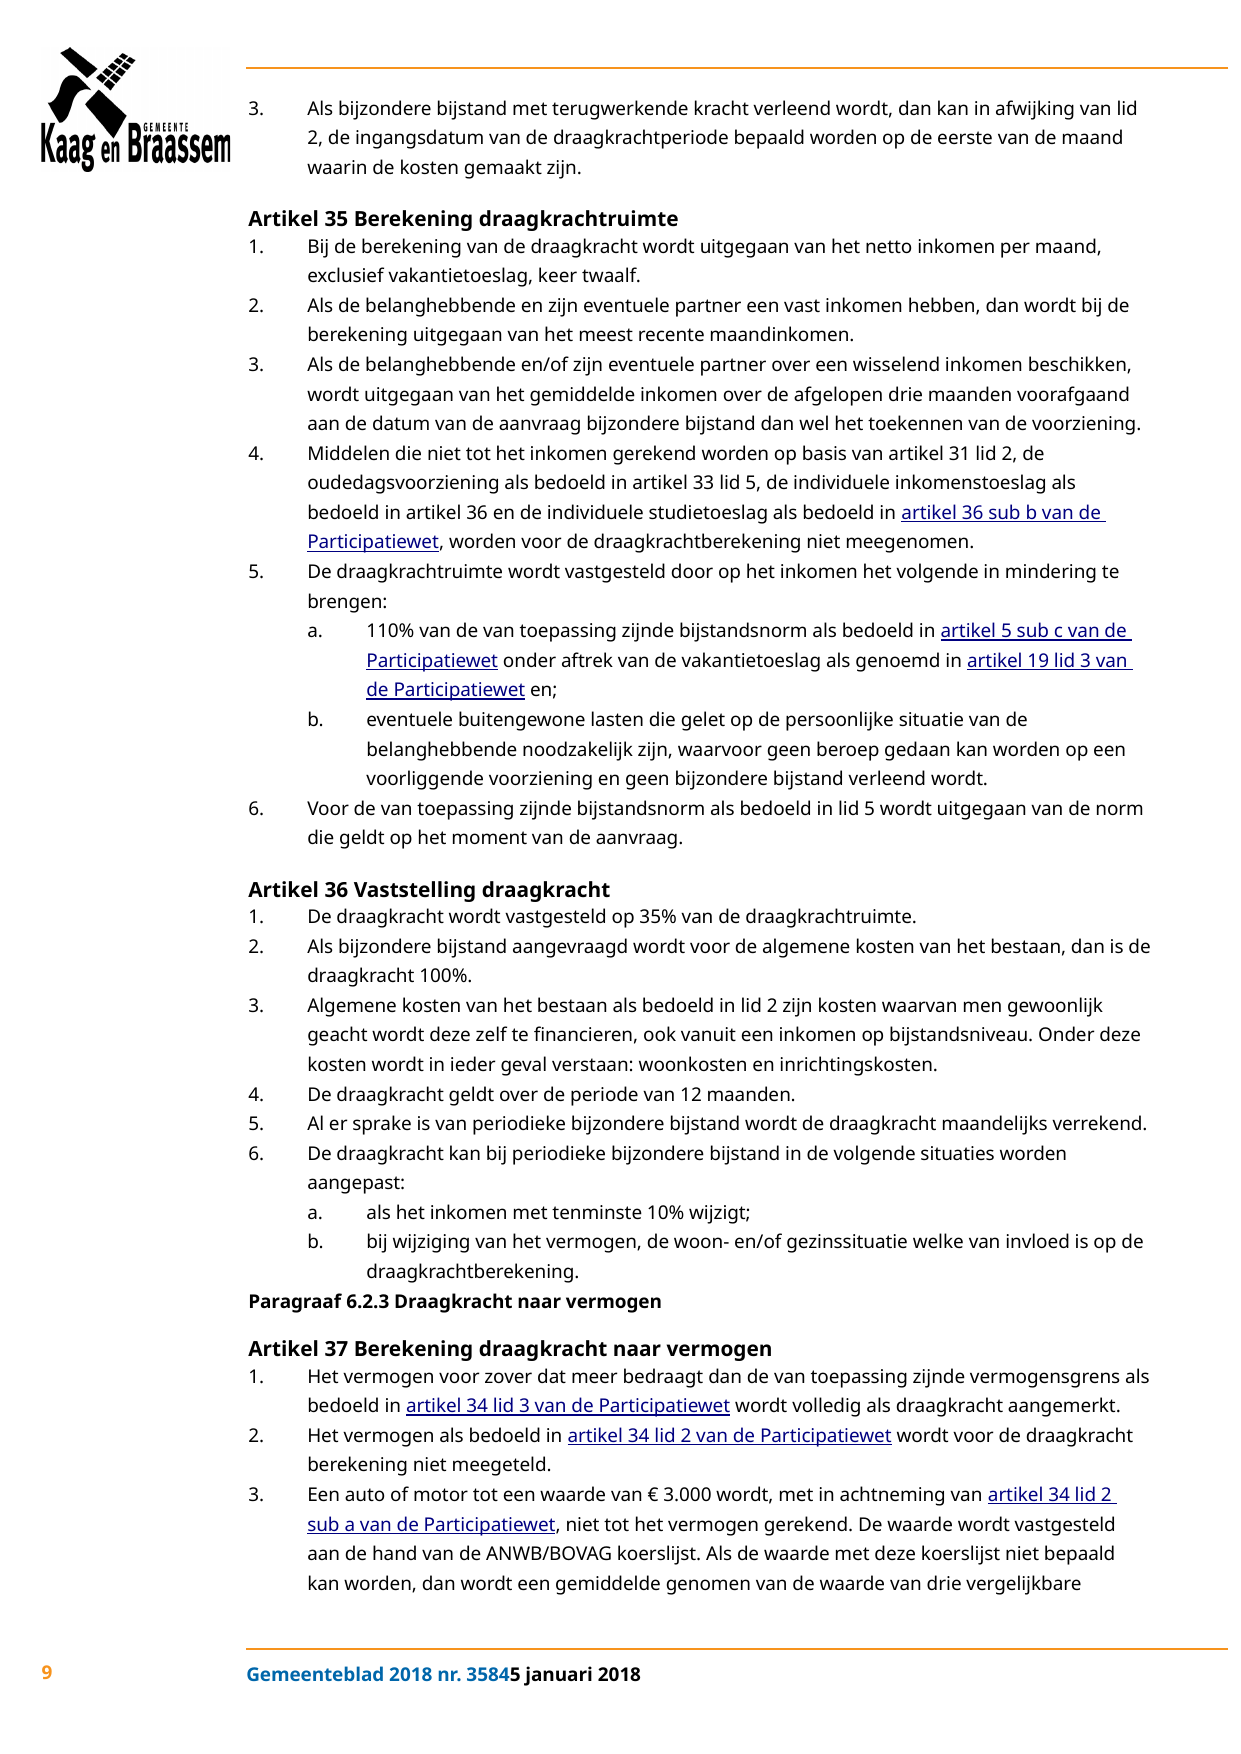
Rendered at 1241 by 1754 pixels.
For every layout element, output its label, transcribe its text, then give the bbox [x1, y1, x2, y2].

list De draagkracht wordt vastgesteld op 35% van de draagkrachtruimte. [248, 903, 1152, 929]
list Middelen die niet tot het inkomen gerekend worden op basis van artikel 31 lid 2, de oudedagsvoorziening als bedoeld in artikel 33 lid 5, de individuele inkomenstoeslag als bedoeld in artikel 36 en de individuele studietoeslag als bedoeld in artikel 36 sub b van de Participatiewet, worden voor de draagkrachtberekening niet meegenomen. [248, 440, 1152, 554]
list Als de belanghebbende en/of zijn eventuele partner over een wisselend inkomen beschikken, wordt uitgegaan van het gemiddelde inkomen over de afgelopen drie maanden voorafgaand aan de datum van de aanvraag bijzondere bijstand dan wel het toekennen van de voorziening. [248, 351, 1152, 436]
list De draagkracht kan bij periodieke bijzondere bijstand in de volgende situaties worden aangepast: [248, 1140, 1152, 1195]
list De draagkrachtruimte wordt vastgesteld door op het inkomen het volgende in mindering te brengen: [248, 558, 1152, 613]
list Bij de berekening van de draagkracht wordt uitgegaan van het netto inkomen per maand, exclusief vakantietoeslag, keer twaalf. [248, 233, 1152, 288]
list Als bijzondere bijstand aangevraagd wordt voor de algemene kosten van het bestaan, dan is de draagkracht 100%. [248, 933, 1152, 988]
list Al er sprake is van periodieke bijzondere bijstand wordt de draagkracht maandelijks verrekend. [248, 1110, 1152, 1136]
list Als de belanghebbende en zijn eventuele partner een vast inkomen hebben, dan wordt bij de berekening uitgegaan van het meest recente maandinkomen. [248, 292, 1152, 347]
list eventuele buitengewone lasten die gelet op de persoonlijke situatie van de belanghebbende noodzakelijk zijn, waarvoor geen beroep gedaan kan worden op een voorliggende voorziening en geen bijzondere bijstand verleend wordt. [307, 706, 1152, 791]
text Artikel 37 Berekening draagkracht naar vermogen [248, 1334, 1152, 1363]
list bij wijziging van het vermogen, de woon- en/of gezinssituatie welke van invloed is op de draagkrachtberekening. [307, 1229, 1152, 1284]
text Paragraaf 6.2.3 Draagkracht naar vermogen [248, 1288, 1152, 1314]
list Voor de van toepassing zijnde bijstandsnorm als bedoeld in lid 5 wordt uitgegaan van de norm die geldt op het moment van de aanvraag. [248, 795, 1152, 850]
text Artikel 36 Vaststelling draagkracht [248, 875, 1152, 903]
list 110% van de van toepassing zijnde bijstandsnorm als bedoeld in artikel 5 sub c van de Participatiewet onder aftrek van de vakantietoeslag als genoemd in artikel 19 lid 3 van de Participatiewet en; [307, 617, 1152, 702]
list De draagkracht geldt over de periode van 12 maanden. [248, 1081, 1152, 1107]
text Artikel 35 Berekening draagkrachtruimte [248, 204, 1152, 233]
list Het vermogen voor zover dat meer bedraagt dan de van toepassing zijnde vermogensgrens als bedoeld in artikel 34 lid 3 van de Participatiewet wordt volledig als draagkracht aangemerkt. [248, 1363, 1152, 1418]
list Een auto of motor tot een waarde van € 3.000 wordt, met in achtneming van artikel 34 lid 2 sub a van de Participatiewet, niet tot het vermogen gerekend. De waarde wordt vastgesteld aan de hand van de ANWB/BOVAG koerslijst. Als de waarde met deze koerslijst niet bepaald kan worden, dan wordt een gemiddelde genomen van de waarde van drie vergelijkbare [248, 1481, 1152, 1596]
list als het inkomen met tenminste 10% wijzigt; [307, 1199, 1152, 1225]
picture [41, 47, 231, 172]
list Het vermogen als bedoeld in artikel 34 lid 2 van de Participatiewet wordt voor de draagkracht berekening niet meegeteld. [248, 1422, 1152, 1477]
list Als bijzondere bijstand met terugwerkende kracht verleend wordt, dan kan in afwijking van lid 2, de ingangsdatum van de draagkrachtperiode bepaald worden op de eerste van de maand waarin de kosten gemaakt zijn. [248, 95, 1152, 180]
list Algemene kosten van het bestaan als bedoeld in lid 2 zijn kosten waarvan men gewoonlijk geacht wordt deze zelf te financieren, ook vanuit een inkomen op bijstandsniveau. Onder deze kosten wordt in ieder geval verstaan: woonkosten en inrichtingskosten. [248, 992, 1152, 1077]
